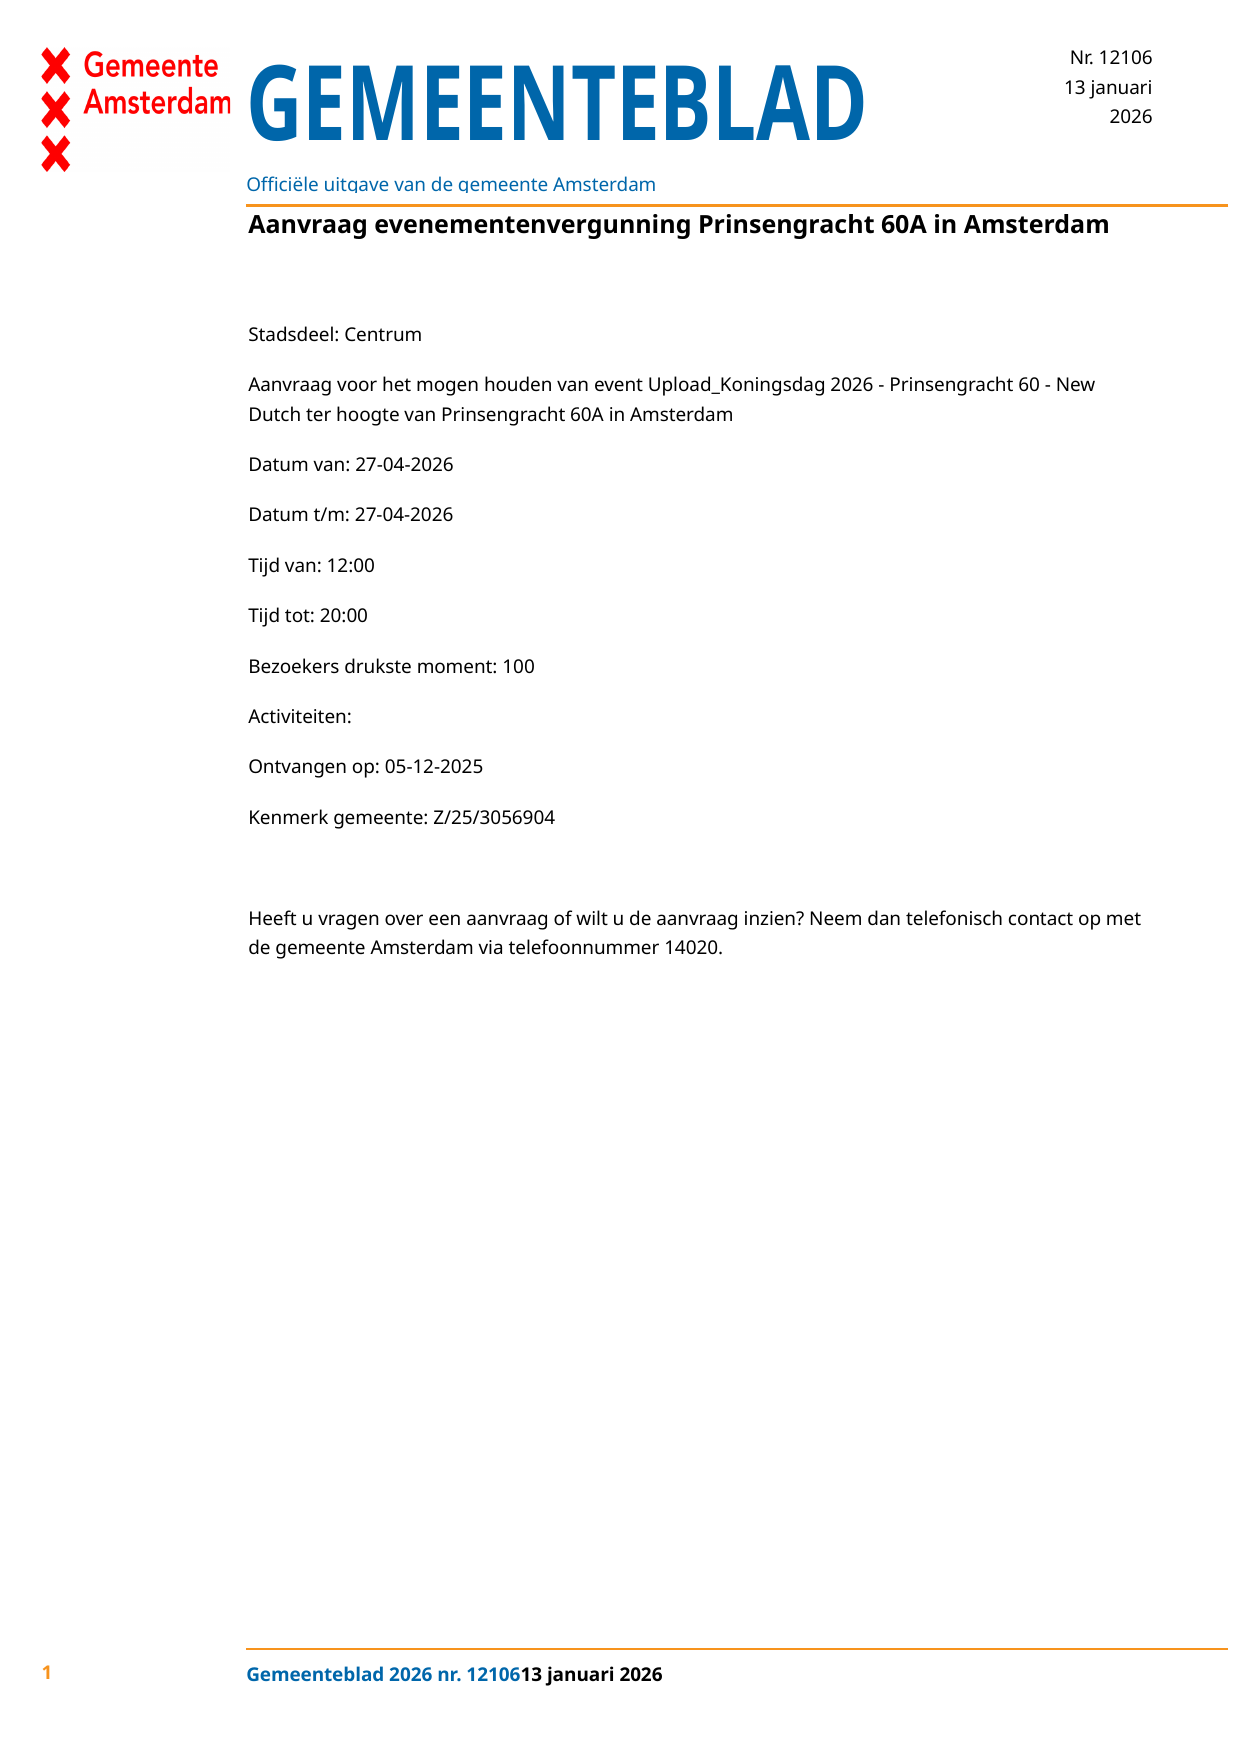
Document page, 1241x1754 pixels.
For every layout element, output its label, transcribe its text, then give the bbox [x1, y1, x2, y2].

picture [41, 47, 231, 172]
text Tijd van: 12:00 [248, 552, 1152, 578]
text Ontvangen op: 05-12-2025 [248, 754, 1152, 779]
text Heeft u vragen over een aanvraag of wilt u de aanvraag inzien? Neem dan telefonisch contact op met de gemeente Amsterdam via telefoonnummer 14020. [248, 905, 1152, 960]
text Aanvraag evenementenvergunning Prinsengracht 60A in Amsterdam [248, 207, 1152, 241]
text Datum t/m: 27-04-2026 [248, 502, 1152, 527]
text Tijd tot: 20:00 [248, 602, 1152, 628]
text Aanvraag voor het mogen houden van event Upload_Koningsdag 2026 - Prinsengracht 60 - New Dutch ter hoogte van Prinsengracht 60A in Amsterdam [248, 371, 1152, 426]
text Datum van: 27-04-2026 [248, 451, 1152, 477]
text Stadsdeel: Centrum [248, 321, 1152, 346]
text Bezoekers drukste moment: 100 [248, 653, 1152, 678]
text Activiteiten: [248, 703, 1152, 729]
text Kenmerk gemeente: Z/25/3056904 [248, 804, 1152, 830]
